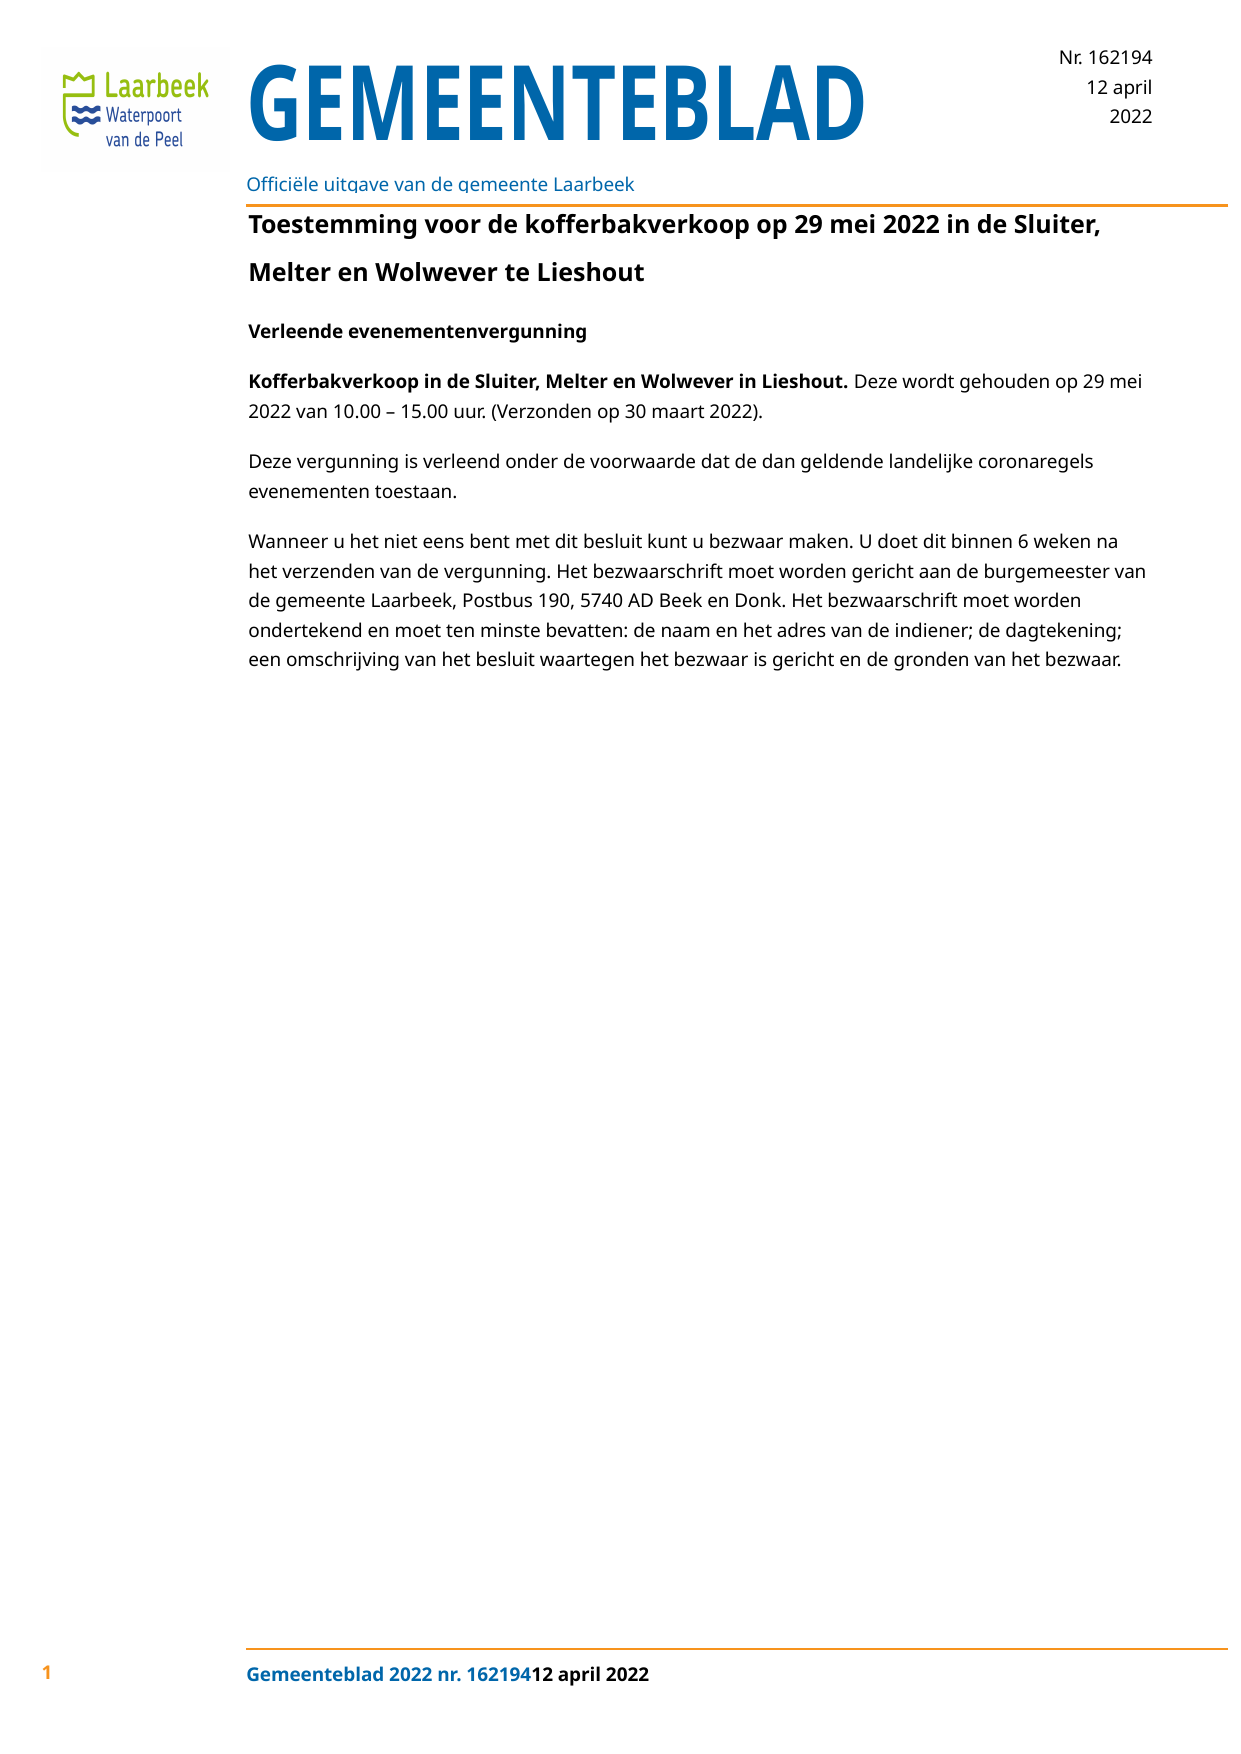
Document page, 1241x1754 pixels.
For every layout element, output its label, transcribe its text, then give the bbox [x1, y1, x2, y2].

text Deze vergunning is verleend onder de voorwaarde dat de dan geldende landelijke coronaregels evenementen toestaan. [248, 448, 1152, 504]
text Verleende evenementenvergunning [248, 318, 1152, 344]
text Wanneer u het niet eens bent met dit besluit kunt u bezwaar maken. U doet dit binnen 6 weken na het verzenden van de vergunning. Het bezwaarschrift moet worden gericht aan de burgemeester van de gemeente Laarbeek, Postbus 190, 5740 AD Beek en Donk. Het bezwaarschrift moet worden ondertekend en moet ten minste bevatten: de naam en het adres van de indiener; de dagtekening; een omschrijving van het besluit waartegen het bezwaar is gericht en de gronden van het bezwaar. [248, 528, 1152, 672]
text Toestemming voor de kofferbakverkoop op 29 mei 2022 in de Sluiter, Melter en Wolwever te Lieshout [248, 207, 1152, 288]
picture [41, 47, 231, 172]
text Kofferbakverkoop in de Sluiter, Melter en Wolwever in Lieshout. Deze wordt gehouden op 29 mei 2022 van 10.00 – 15.00 uur. (Verzonden op 30 maart 2022). [248, 368, 1152, 424]
